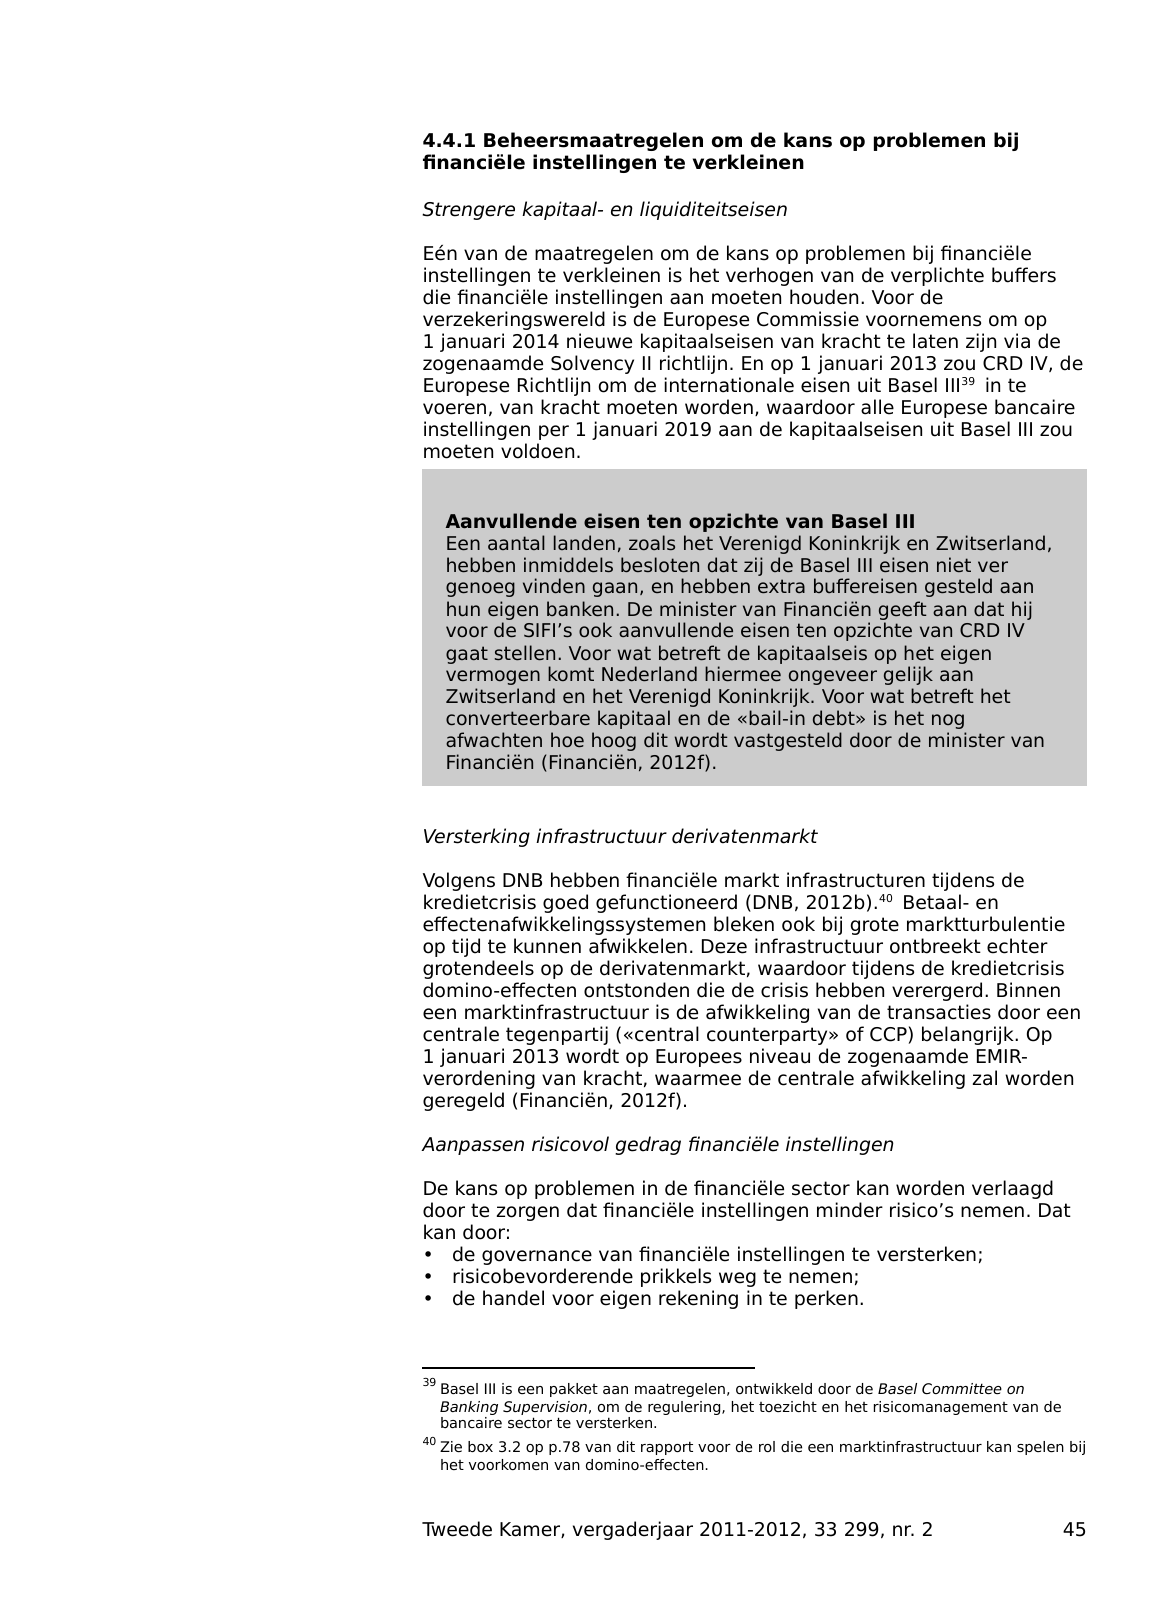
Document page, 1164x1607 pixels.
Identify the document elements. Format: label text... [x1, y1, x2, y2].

text Volgens DNB hebben financiële markt infrastructuren tijdens de kredietcrisis goed gefunctioneerd (DNB, 2012b). Betaal- en effectenafwikkelingssystemen bleken ook bij grote marktturbulentie op tijd te kunnen afwikkelen. Deze infrastructuur ontbreekt echter grotendeels op de derivatenmarkt, waardoor tijdens de kredietcrisis domino-effecten ontstonden die de crisis hebben verergerd. Binnen een marktinfrastructuur is de afwikkeling van de transacties door een centrale tegenpartij («central counterparty» of CCP) belangrijk. Op 1 januari 2013 wordt op Europees niveau de zogenaamde EMIR-verordening van kracht, waarmee de centrale afwikkeling zal worden geregeld (Financiën, 2012f). [422, 870, 1087, 1112]
subtitle Versterking infrastructuur derivatenmarkt [422, 826, 1087, 848]
text Zie box 3.2 op p.78 van dit rapport voor de rol die een marktinfrastructuur kan spelen bij het voorkomen van domino-effecten. [422, 1435, 1087, 1474]
text Basel III is een pakket aan maatregelen, ontwikkeld door de Basel Committee on Banking Supervision, om de regulering, het toezicht en het risicomanagement van de bancaire sector te versterken. [422, 1377, 1087, 1432]
text Eén van de maatregelen om de kans op problemen bij financiële instellingen te verkleinen is het verhogen van de verplichte buffers die financiële instellingen aan moeten houden. Voor de verzekeringswereld is de Europese Commissie voornemens om op 1 januari 2014 nieuwe kapitaalseisen van kracht te laten zijn via de zogenaamde Solvency II richtlijn. En op 1 januari 2013 zou CRD IV, de Europese Richtlijn om de internationale eisen uit Basel III in te voeren, van kracht moeten worden, waardoor alle Europese bancaire instellingen per 1 januari 2019 aan de kapitaalseisen uit Basel III zou moeten voldoen. [422, 243, 1087, 463]
text • risicobevorderende prikkels weg te nemen; [422, 1266, 1087, 1288]
subtitle Strengere kapitaal- en liquiditeitseisen [422, 199, 1087, 221]
subtitle 4.4.1 Beheersmaatregelen om de kans op problemen bij financiële instellingen te verkleinen [422, 130, 1087, 174]
text De kans op problemen in de financiële sector kan worden verlaagd door te zorgen dat financiële instellingen minder risico’s nemen. Dat kan door: [422, 1178, 1087, 1244]
table_header Aanvullende eisen ten opzichte van Basel III Een aantal landen, zoals het Verenigd Koninkrijk en Zwitserland, hebben inmiddels besloten dat zij de Basel III eisen niet ver genoeg vinden gaan, en hebben extra buffereisen gesteld aan hun eigen banken. De minister van Financiën geeft aan dat hij voor de SIFI’s ook aanvullende eisen ten opzichte van CRD IV gaat stellen. Voor wat betreft de kapitaalseis op het eigen vermogen komt Nederland hiermee ongeveer gelijk aan Zwitserland en het Verenigd Koninkrijk. Voor wat betreft het converteerbare kapitaal en de «bail-in debt» is het nog afwachten hoe hoog dit wordt vastgesteld door de minister van Financiën (Financiën, 2012f). [422, 469, 1087, 786]
text • de governance van financiële instellingen te versterken; [422, 1244, 1087, 1266]
text • de handel voor eigen rekening in te perken. [422, 1288, 1087, 1310]
subtitle Aanpassen risicovol gedrag financiële instellingen [422, 1134, 1087, 1156]
